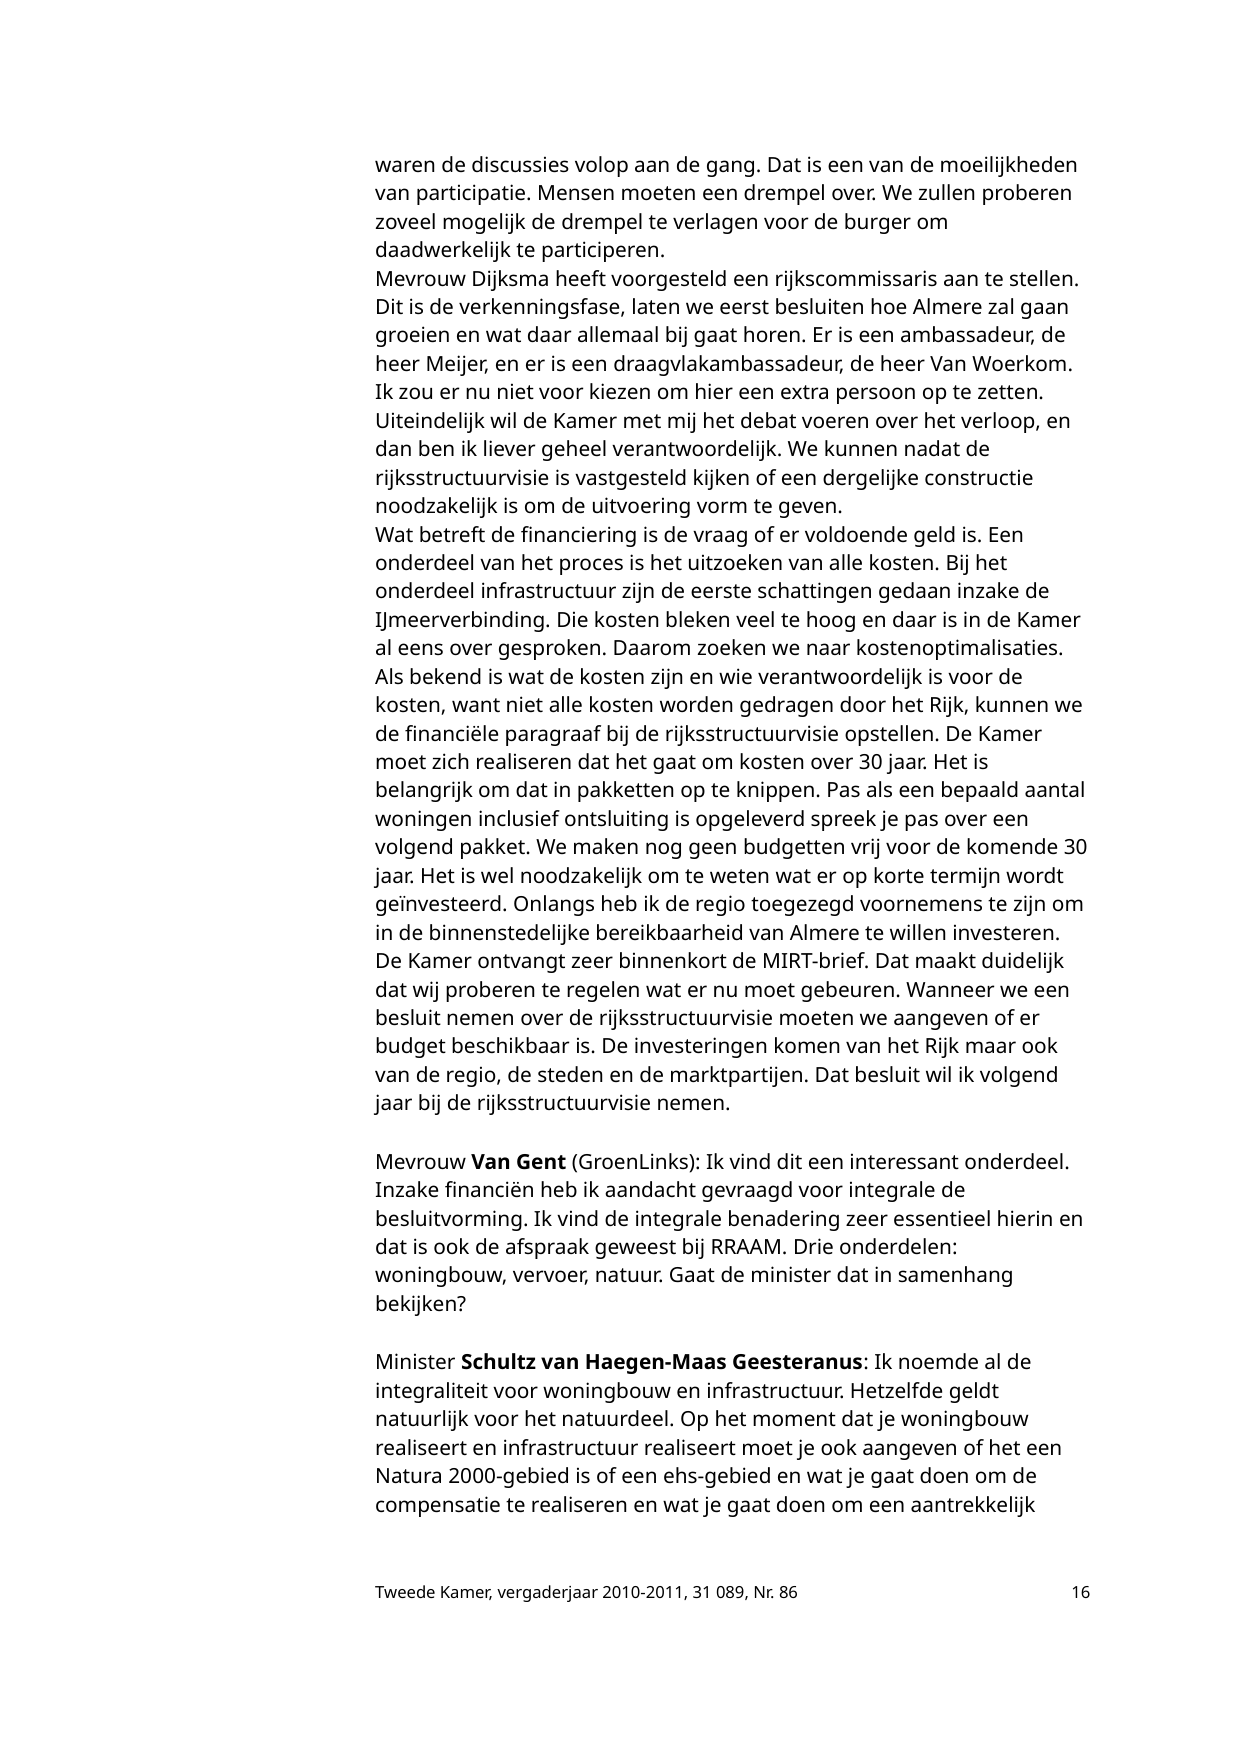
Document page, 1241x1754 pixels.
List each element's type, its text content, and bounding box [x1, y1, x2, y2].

text Mevrouw Van Gent (GroenLinks): Ik vind dit een interessant onderdeel. Inzake financiën heb ik aandacht gevraagd voor integrale de besluitvorming. Ik vind de integrale benadering zeer essentieel hierin en dat is ook de afspraak geweest bij RRAAM. Drie onderdelen: woningbouw, vervoer, natuur. Gaat de minister dat in samenhang bekijken? [375, 1147, 1090, 1317]
text waren de discussies volop aan de gang. Dat is een van de moeilijkheden van participatie. Mensen moeten een drempel over. We zullen proberen zoveel mogelijk de drempel te verlagen voor de burger om daadwerkelijk te participeren. [375, 150, 1090, 264]
text Minister Schultz van Haegen-Maas Geesteranus: Ik noemde al de integraliteit voor woningbouw en infrastructuur. Hetzelfde geldt natuurlijk voor het natuurdeel. Op het moment dat je woningbouw realiseert en infrastructuur realiseert moet je ook aangeven of het een Natura 2000-gebied is of een ehs-gebied en wat je gaat doen om de compensatie te realiseren en wat je gaat doen om een aantrekkelijk [375, 1347, 1090, 1518]
text Wat betreft de financiering is de vraag of er voldoende geld is. Een onderdeel van het proces is het uitzoeken van alle kosten. Bij het onderdeel infrastructuur zijn de eerste schattingen gedaan inzake de IJmeerverbinding. Die kosten bleken veel te hoog en daar is in de Kamer al eens over gesproken. Daarom zoeken we naar kostenoptimalisaties. Als bekend is wat de kosten zijn en wie verantwoordelijk is voor de kosten, want niet alle kosten worden gedragen door het Rijk, kunnen we de financiële paragraaf bij de rijksstructuurvisie opstellen. De Kamer moet zich realiseren dat het gaat om kosten over 30 jaar. Het is belangrijk om dat in pakketten op te knippen. Pas als een bepaald aantal woningen inclusief ontsluiting is opgeleverd spreek je pas over een volgend pakket. We maken nog geen budgetten vrij voor de komende 30 jaar. Het is wel noodzakelijk om te weten wat er op korte termijn wordt geïnvesteerd. Onlangs heb ik de regio toegezegd voornemens te zijn om in de binnenstedelijke bereikbaarheid van Almere te willen investeren. De Kamer ontvangt zeer binnenkort de MIRT-brief. Dat maakt duidelijk dat wij proberen te regelen wat er nu moet gebeuren. Wanneer we een besluit nemen over de rijksstructuurvisie moeten we aangeven of er budget beschikbaar is. De investeringen komen van het Rijk maar ook van de regio, de steden en de marktpartijen. Dat besluit wil ik volgend jaar bij de rijksstructuurvisie nemen. [375, 520, 1090, 1117]
text Mevrouw Dijksma heeft voorgesteld een rijkscommissaris aan te stellen. Dit is de verkenningsfase, laten we eerst besluiten hoe Almere zal gaan groeien en wat daar allemaal bij gaat horen. Er is een ambassadeur, de heer Meijer, en er is een draagvlakambassadeur, de heer Van Woerkom. Ik zou er nu niet voor kiezen om hier een extra persoon op te zetten. Uiteindelijk wil de Kamer met mij het debat voeren over het verloop, en dan ben ik liever geheel verantwoordelijk. We kunnen nadat de rijksstructuurvisie is vastgesteld kijken of een dergelijke constructie noodzakelijk is om de uitvoering vorm te geven. [375, 264, 1090, 520]
